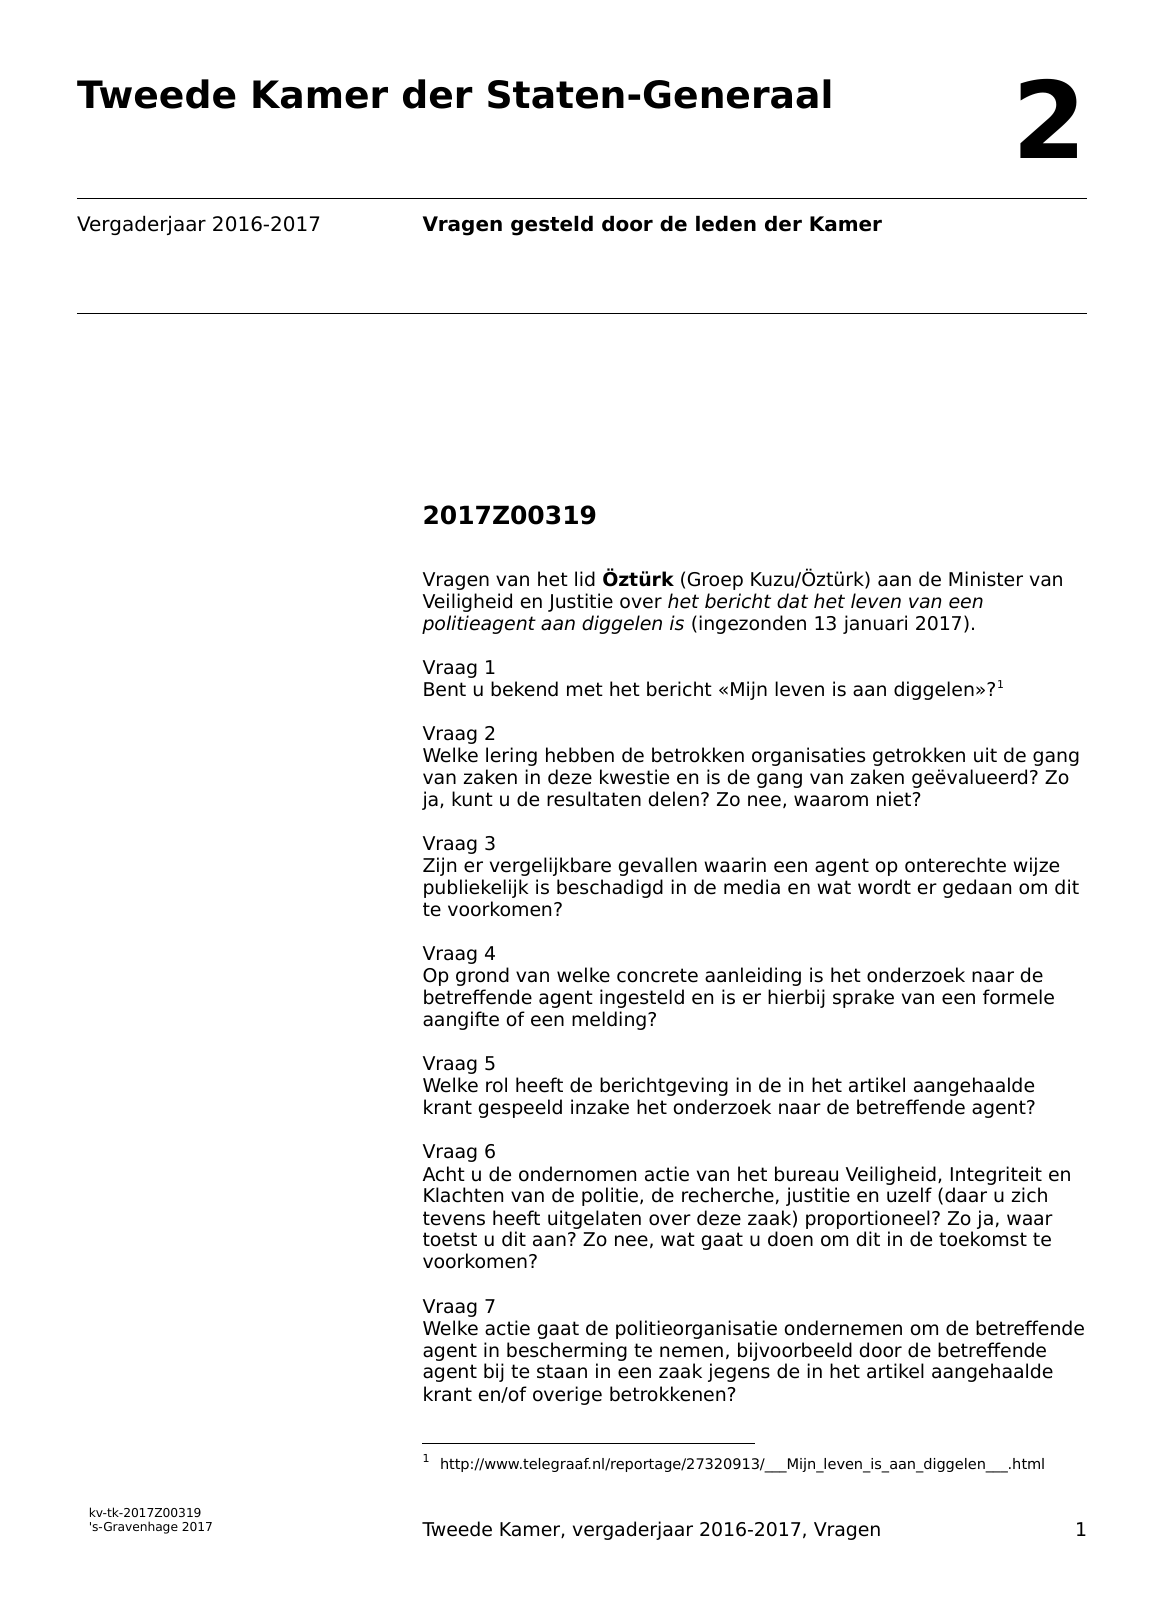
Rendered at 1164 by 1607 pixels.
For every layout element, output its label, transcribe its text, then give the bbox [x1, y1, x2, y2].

text Op grond van welke concrete aanleiding is het onderzoek naar de betreffende agent ingesteld en is er hierbij sprake van een formele aangifte of een melding? [422, 965, 1087, 1031]
text 's-Gravenhage 2017 [88, 1520, 323, 1534]
table_header 2 [886, 59, 1087, 198]
text kv-tk-2017Z00319 [88, 1506, 323, 1520]
text Welke rol heeft de berichtgeving in de in het artikel aangehaalde krant gespeeld inzake het onderzoek naar de betreffende agent? [422, 1075, 1087, 1119]
text Vraag 6 [422, 1141, 1087, 1163]
table_header Tweede Kamer der Staten-Generaal [77, 59, 886, 198]
text Welke lering hebben de betrokken organisaties getrokken uit de gang van zaken in deze kwestie en is de gang van zaken geëvalueerd? Zo ja, kunt u de resultaten delen? Zo nee, waarom niet? [422, 745, 1087, 811]
text Vragen van het lid Öztürk (Groep Kuzu/Öztürk) aan de Minister van Veiligheid en Justitie over het bericht dat het leven van een politieagent aan diggelen is (ingezonden 13 januari 2017). [422, 569, 1087, 635]
text Vraag 7 [422, 1296, 1087, 1317]
text Vraag 5 [422, 1053, 1087, 1075]
text Vraag 3 [422, 833, 1087, 855]
text Bent u bekend met het bericht «Mijn leven is aan diggelen»? [422, 679, 1087, 701]
table_cell Vergaderjaar 2016-2017 [77, 199, 422, 313]
text Welke actie gaat de politieorganisatie ondernemen om de betreffende agent in bescherming te nemen, bijvoorbeeld door de betreffende agent bij te staan in een zaak jegens de in het artikel aangehaalde krant en/of overige betrokkenen? [422, 1317, 1087, 1405]
text Vraag 1 [422, 657, 1087, 679]
text Zijn er vergelijkbare gevallen waarin een agent op onterechte wijze publiekelijk is beschadigd in de media en wat wordt er gedaan om dit te voorkomen? [422, 855, 1087, 921]
table_cell Vragen gesteld door de leden der Kamer [422, 199, 1087, 313]
text Vraag 4 [422, 943, 1087, 965]
text Acht u de ondernomen actie van het bureau Veiligheid, Integriteit en Klachten van de politie, de recherche, justitie en uzelf (daar u zich tevens heeft uitgelaten over deze zaak) proportioneel? Zo ja, waar toetst u dit aan? Zo nee, wat gaat u doen om dit in de toekomst te voorkomen? [422, 1163, 1087, 1273]
text http://www.telegraaf.nl/reportage/27320913/___Mijn_leven_is_aan_diggelen___.html [422, 1452, 1087, 1474]
text 2017Z00319 [422, 501, 1087, 531]
text Vraag 2 [422, 723, 1087, 745]
